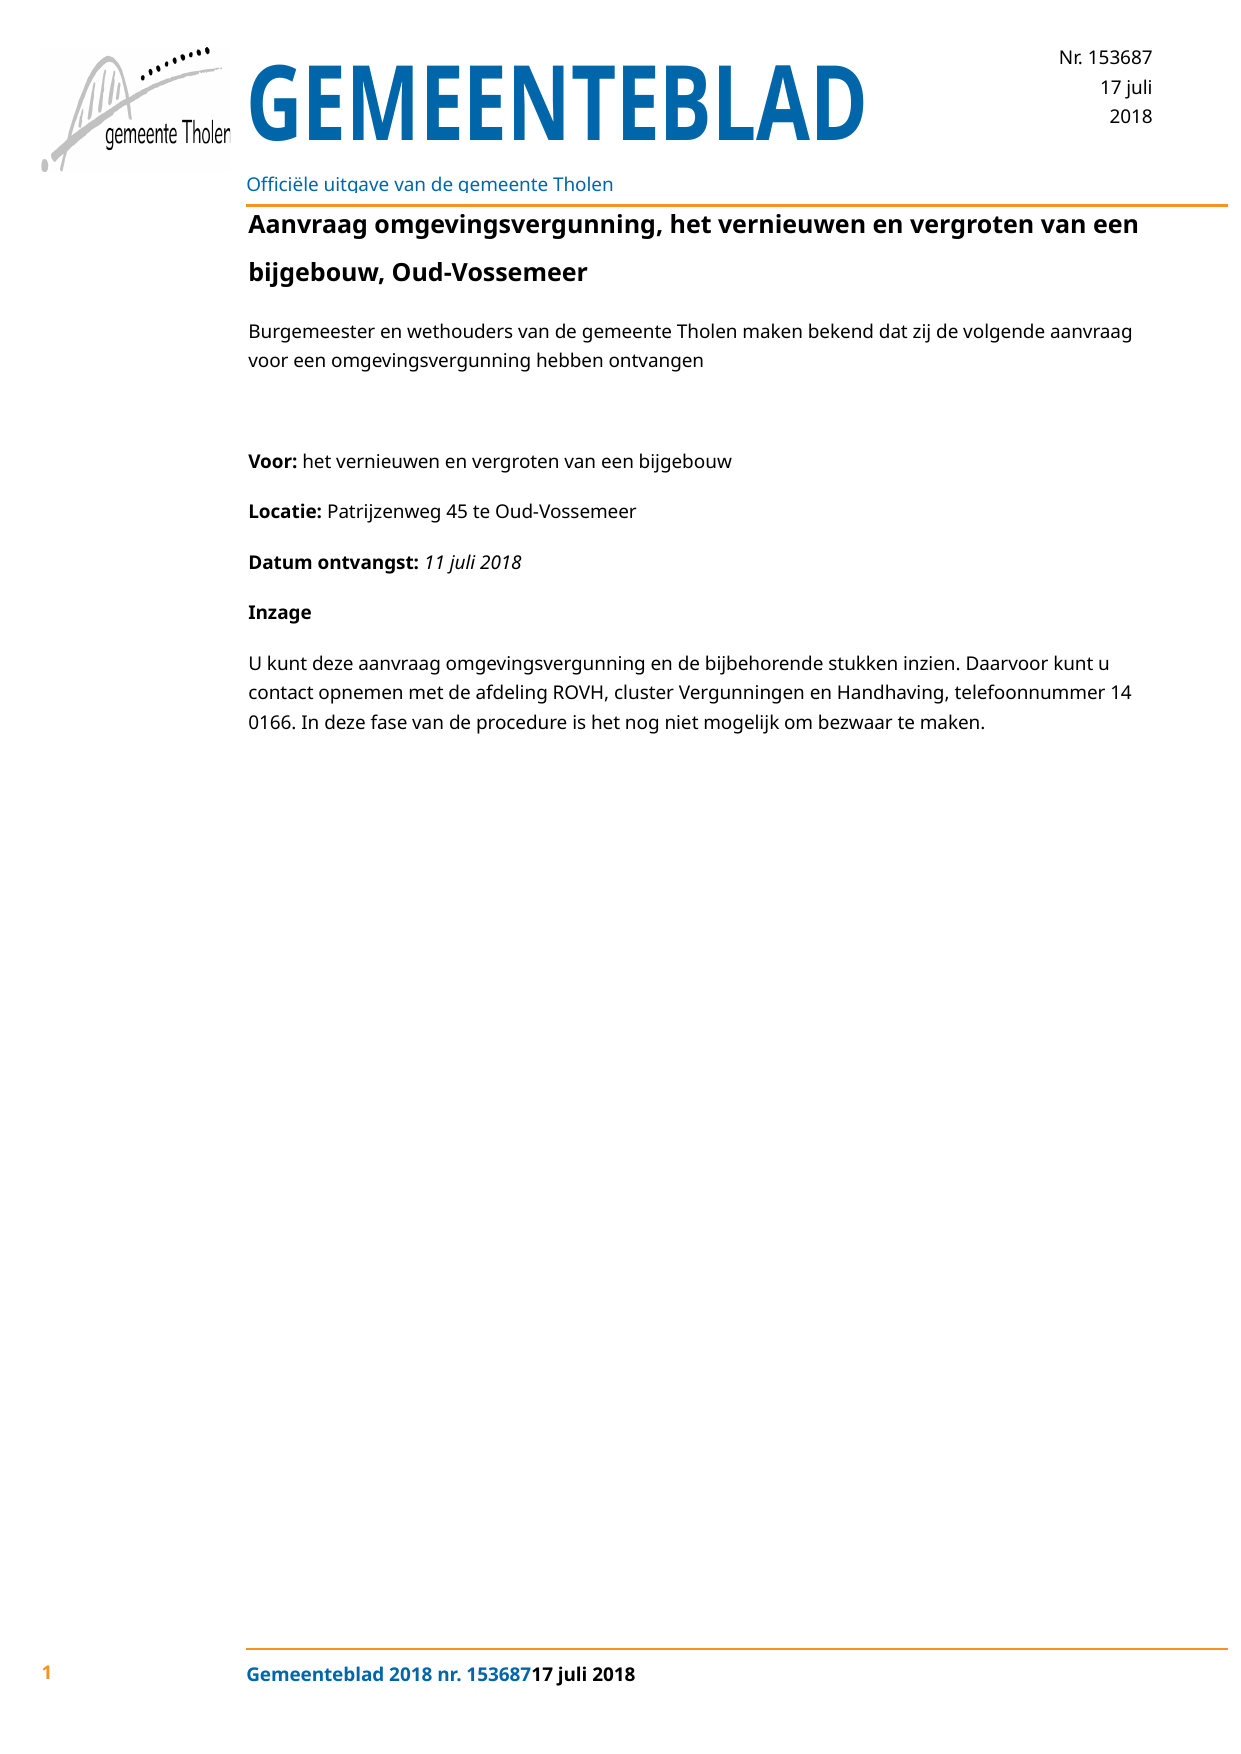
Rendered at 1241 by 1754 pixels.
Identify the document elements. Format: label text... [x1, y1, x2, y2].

text Locatie: Patrijzenweg 45 te Oud-Vossemeer [248, 499, 1152, 524]
text Aanvraag omgevingsvergunning, het vernieuwen en vergroten van een bijgebouw, Oud-Vossemeer [248, 207, 1152, 288]
text U kunt deze aanvraag omgevingsvergunning en de bijbehorende stukken inzien. Daarvoor kunt u contact opnemen met de afdeling ROVH, cluster Vergunningen en Handhaving, telefoonnummer 14 0166. In deze fase van de procedure is het nog niet mogelijk om bezwaar te maken. [248, 650, 1152, 735]
text Datum ontvangst: 11 juli 2018 [248, 549, 1152, 575]
text Voor: het vernieuwen en vergroten van een bijgebouw [248, 448, 1152, 474]
text Burgemeester en wethouders van de gemeente Tholen maken bekend dat zij de volgende aanvraag voor een omgevingsvergunning hebben ontvangen [248, 318, 1152, 373]
text Inzage [248, 599, 1152, 625]
picture [41, 47, 231, 172]
